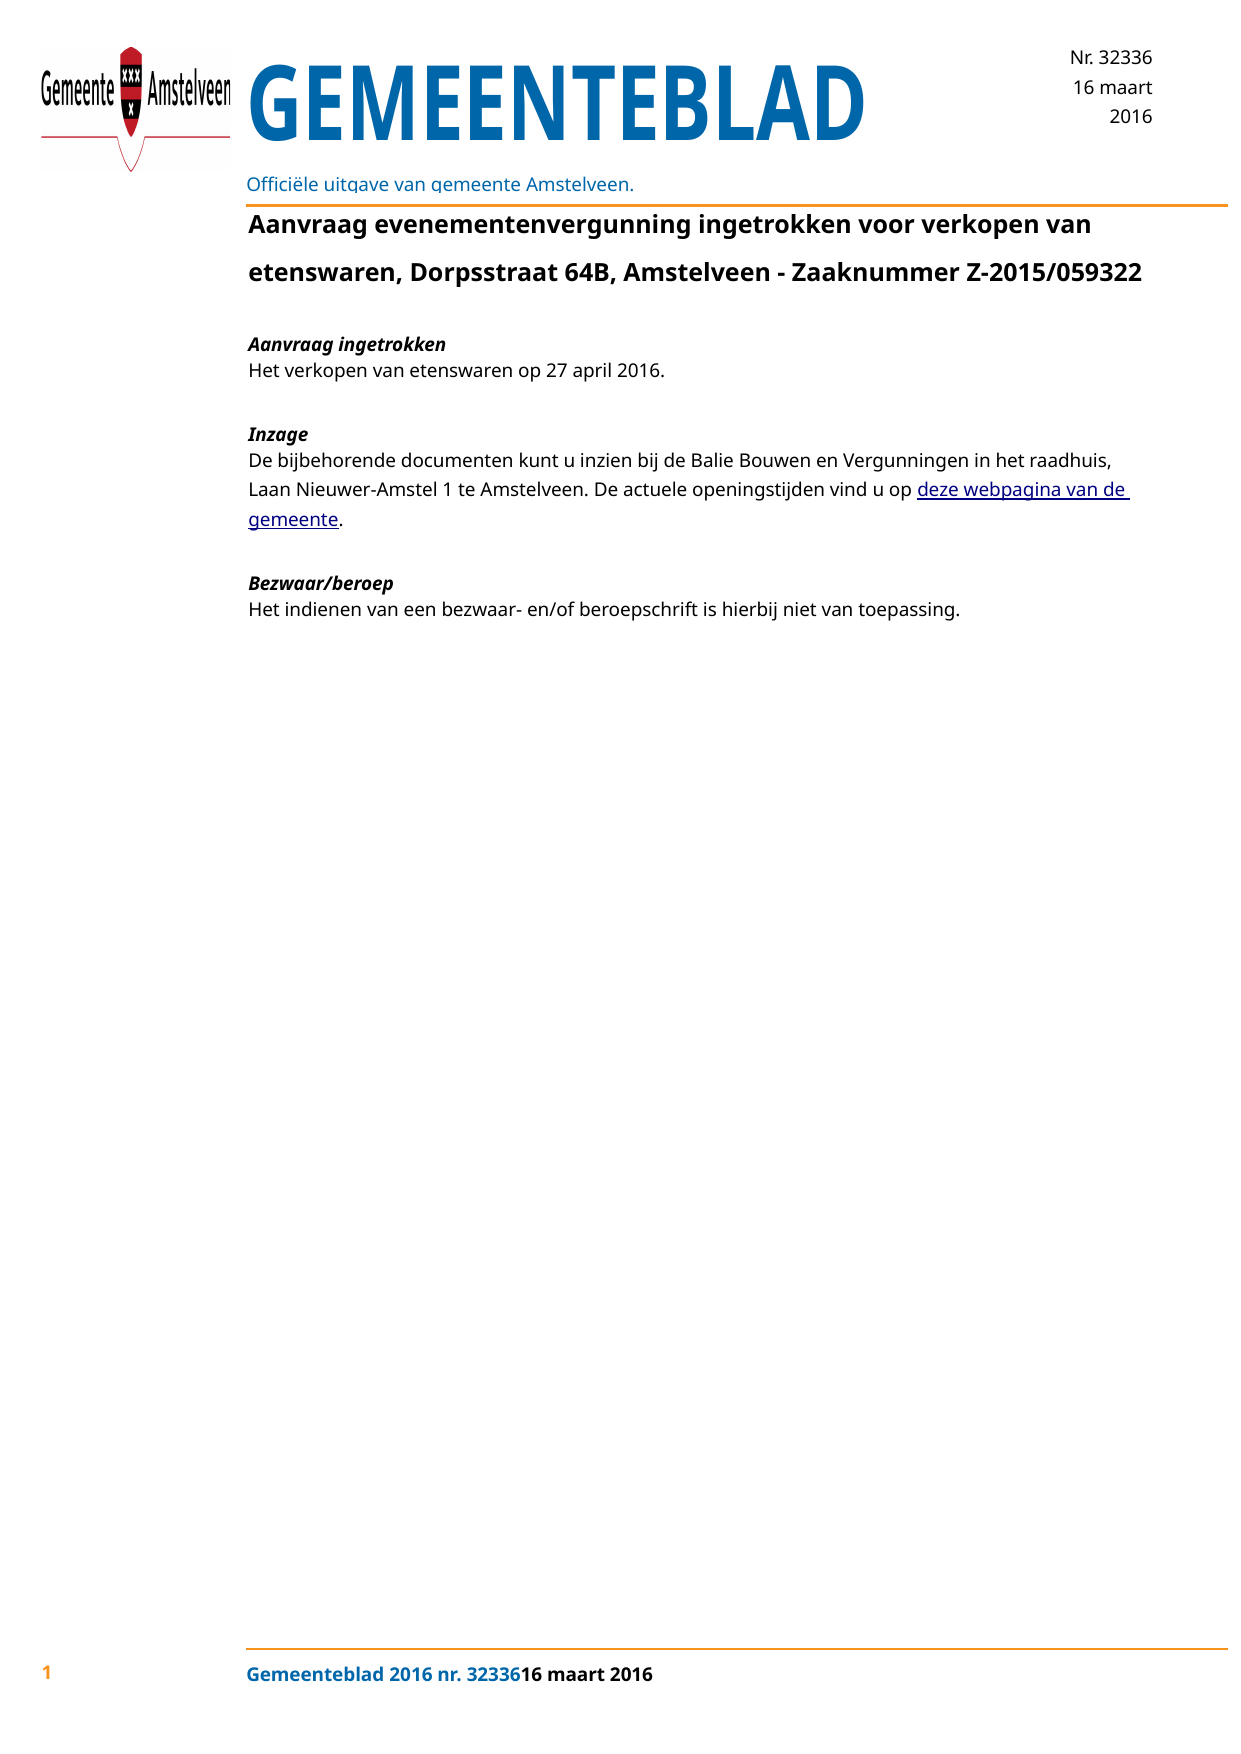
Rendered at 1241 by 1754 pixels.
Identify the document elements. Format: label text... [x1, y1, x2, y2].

text Het indienen van een bezwaar- en/of beroepschrift is hierbij niet van toepassing. [248, 596, 1152, 621]
text Aanvraag evenementenvergunning ingetrokken voor verkopen van etenswaren, Dorpsstraat 64B, Amstelveen - Zaaknummer Z-2015/059322 [248, 207, 1152, 288]
text Aanvraag ingetrokken [248, 331, 1152, 357]
text Bezwaar/beroep [248, 570, 1152, 596]
picture [41, 47, 231, 172]
text De bijbehorende documenten kunt u inzien bij de Balie Bouwen en Vergunningen in het raadhuis, Laan Nieuwer-Amstel 1 te Amstelveen. De actuele openingstijden vind u op deze webpagina van de gemeente. [248, 447, 1152, 532]
text Inzage [248, 421, 1152, 447]
text Het verkopen van etenswaren op 27 april 2016. [248, 357, 1152, 383]
